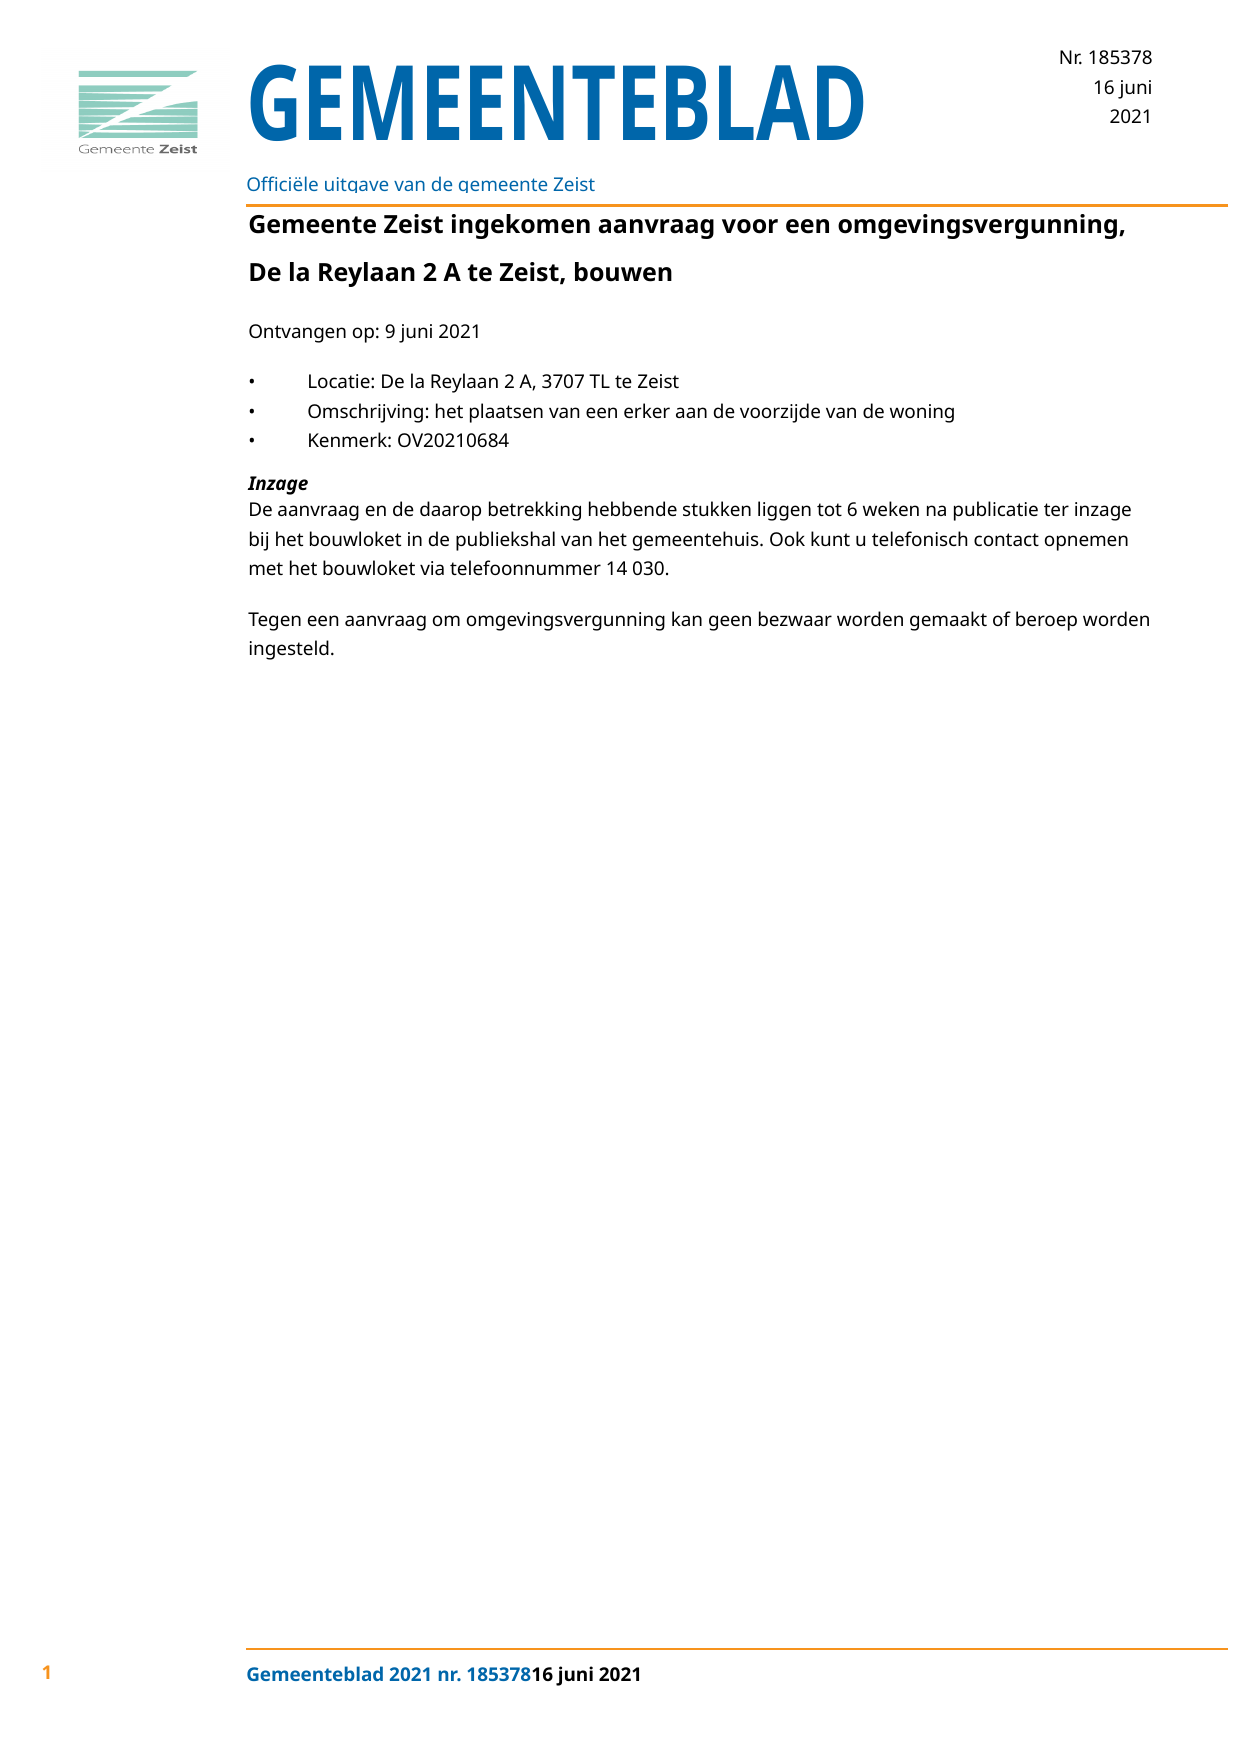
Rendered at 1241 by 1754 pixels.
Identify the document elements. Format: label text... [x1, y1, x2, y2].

text Gemeente Zeist ingekomen aanvraag voor een omgevingsvergunning, De la Reylaan 2 A te Zeist, bouwen [248, 207, 1152, 288]
list Locatie: De la Reylaan 2 A, 3707 TL te Zeist [248, 368, 1152, 394]
picture [41, 47, 231, 172]
text Inzage [248, 471, 1152, 496]
text Ontvangen op: 9 juni 2021 [248, 318, 1152, 344]
text De aanvraag en de daarop betrekking hebbende stukken liggen tot 6 weken na publicatie ter inzage bij het bouwloket in de publiekshal van het gemeentehuis. Ook kunt u telefonisch contact opnemen met het bouwloket via telefoonnummer 14 030. [248, 496, 1152, 581]
list Kenmerk: OV20210684 [248, 427, 1152, 453]
text Tegen een aanvraag om omgevingsvergunning kan geen bezwaar worden gemaakt of beroep worden ingesteld. [248, 606, 1152, 661]
list Omschrijving: het plaatsen van een erker aan de voorzijde van de woning [248, 398, 1152, 424]
